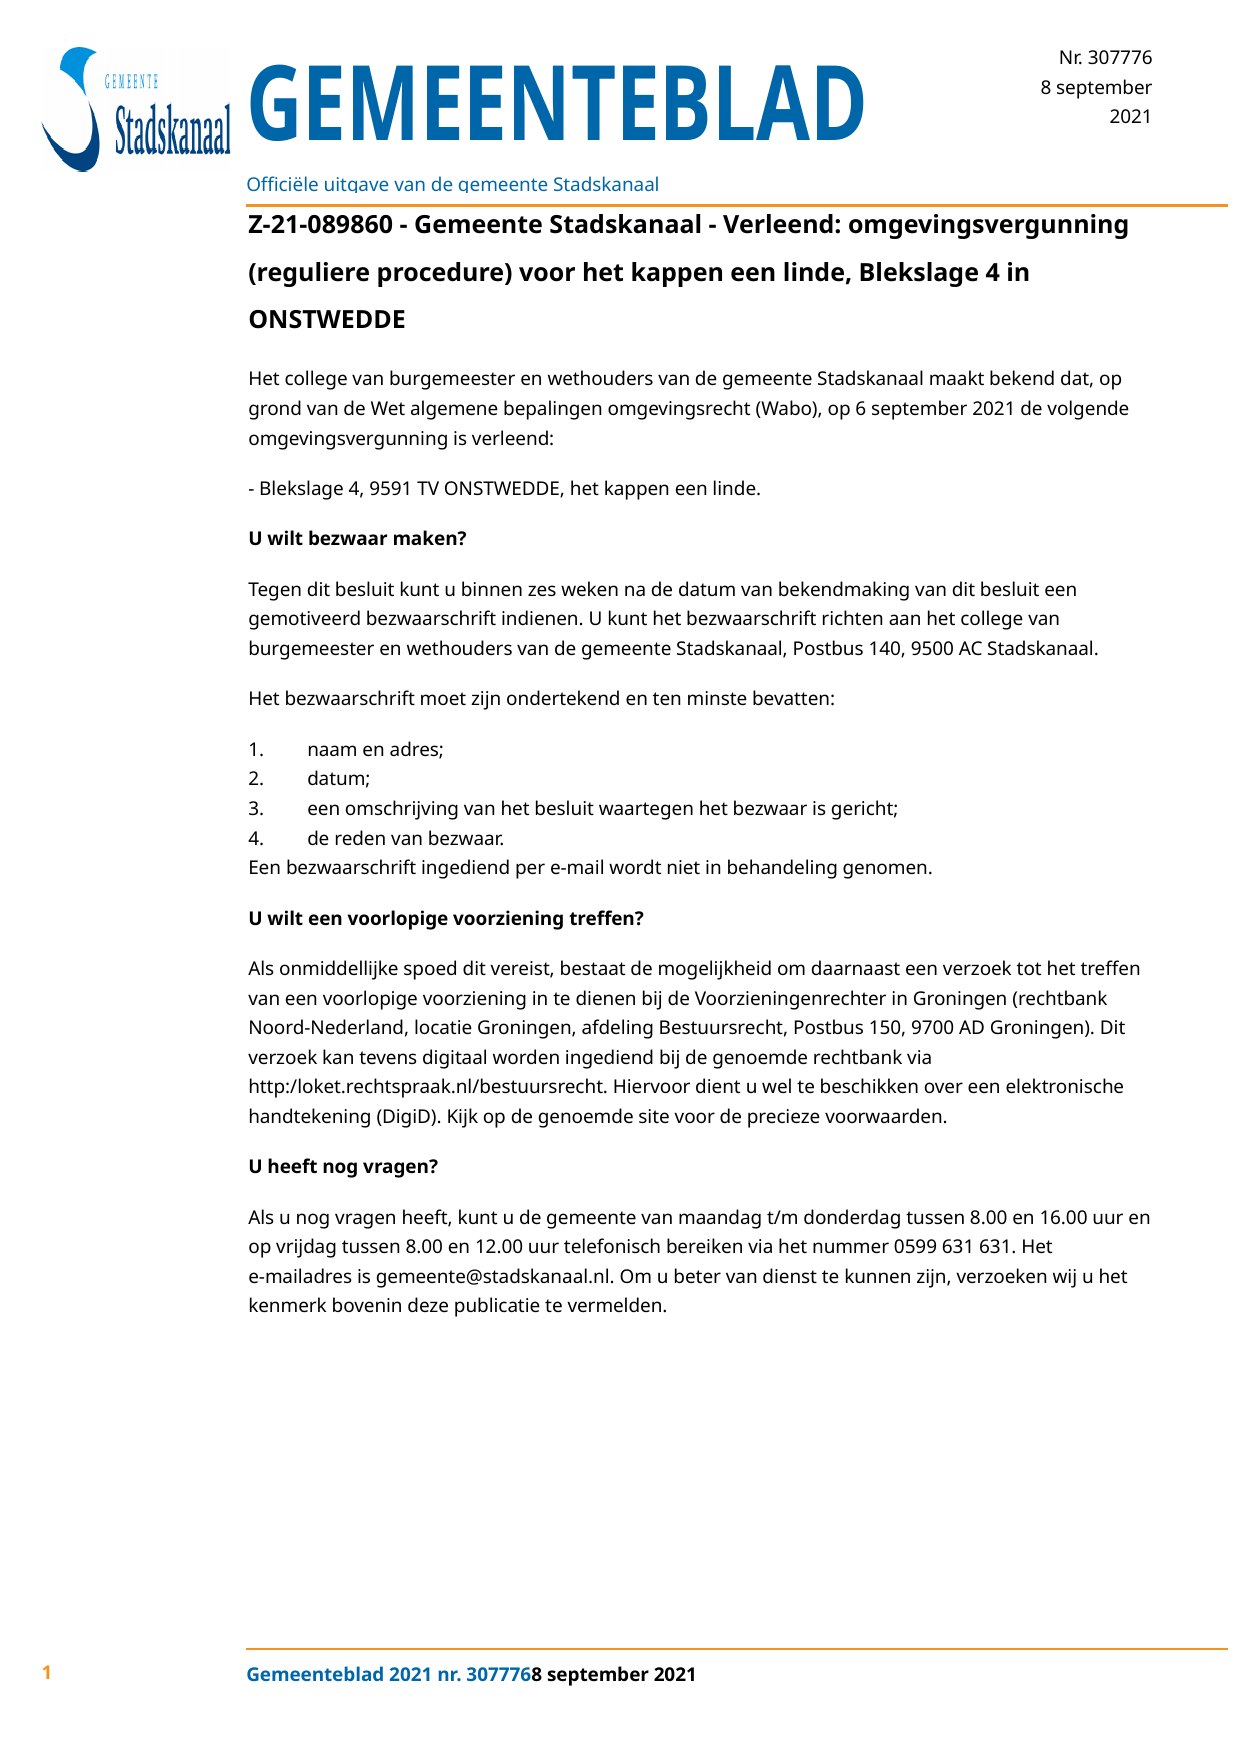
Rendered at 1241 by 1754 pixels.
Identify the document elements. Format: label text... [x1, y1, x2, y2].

text Een bezwaarschrift ingediend per e-mail wordt niet in behandeling genomen. [248, 854, 1152, 880]
text Het bezwaarschrift moet zijn ondertekend en ten minste bevatten: [248, 686, 1152, 711]
text U wilt bezwaar maken? [248, 526, 1152, 551]
text Als u nog vragen heeft, kunt u de gemeente van maandag t/m donderdag tussen 8.00 en 16.00 uur en op vrijdag tussen 8.00 en 12.00 uur telefonisch bereiken via het nummer 0599 631 631. Het e‑mailadres is gemeente@stadskanaal.nl. Om u beter van dienst te kunnen zijn, verzoeken wij u het kenmerk bovenin deze publicatie te vermelden. [248, 1204, 1152, 1318]
text U heeft nog vragen? [248, 1153, 1152, 1179]
text Tegen dit besluit kunt u binnen zes weken na de datum van bekendmaking van dit besluit een gemotiveerd bezwaarschrift indienen. U kunt het bezwaarschrift richten aan het college van burgemeester en wethouders van de gemeente Stadskanaal, Postbus 140, 9500 AC Stadskanaal. [248, 576, 1152, 661]
text Als onmiddellijke spoed dit vereist, bestaat de mogelijkheid om daarnaast een verzoek tot het treffen van een voorlopige voorziening in te dienen bij de Voorzieningenrechter in Groningen (rechtbank Noord-Nederland, locatie Groningen, afdeling Bestuursrecht, Postbus 150, 9700 AD Groningen). Dit verzoek kan tevens digitaal worden ingediend bij de genoemde rechtbank via http:/loket.rechtspraak.nl/bestuursrecht. Hiervoor dient u wel te beschikken over een elektronische handtekening (DigiD). Kijk op de genoemde site voor de precieze voorwaarden. [248, 955, 1152, 1129]
text U wilt een voorlopige voorziening treffen? [248, 905, 1152, 930]
list datum; [248, 766, 1152, 791]
list een omschrijving van het besluit waartegen het bezwaar is gericht; [248, 795, 1152, 821]
picture [41, 47, 231, 172]
text Het college van burgemeester en wethouders van de gemeente Stadskanaal maakt bekend dat, op grond van de Wet algemene bepalingen omgevingsrecht (Wabo), op 6 september 2021 de volgende omgevingsvergunning is verleend: [248, 366, 1152, 450]
list de reden van bezwaar. [248, 825, 1152, 850]
list naam en adres; [248, 736, 1152, 762]
text - Blekslage 4, 9591 TV ONSTWEDDE, het kappen een linde. [248, 475, 1152, 501]
text Z-21-089860 - Gemeente Stadskanaal - Verleend: omgevingsvergunning (reguliere procedure) voor het kappen een linde, Blekslage 4 in ONSTWEDDE [248, 207, 1152, 336]
